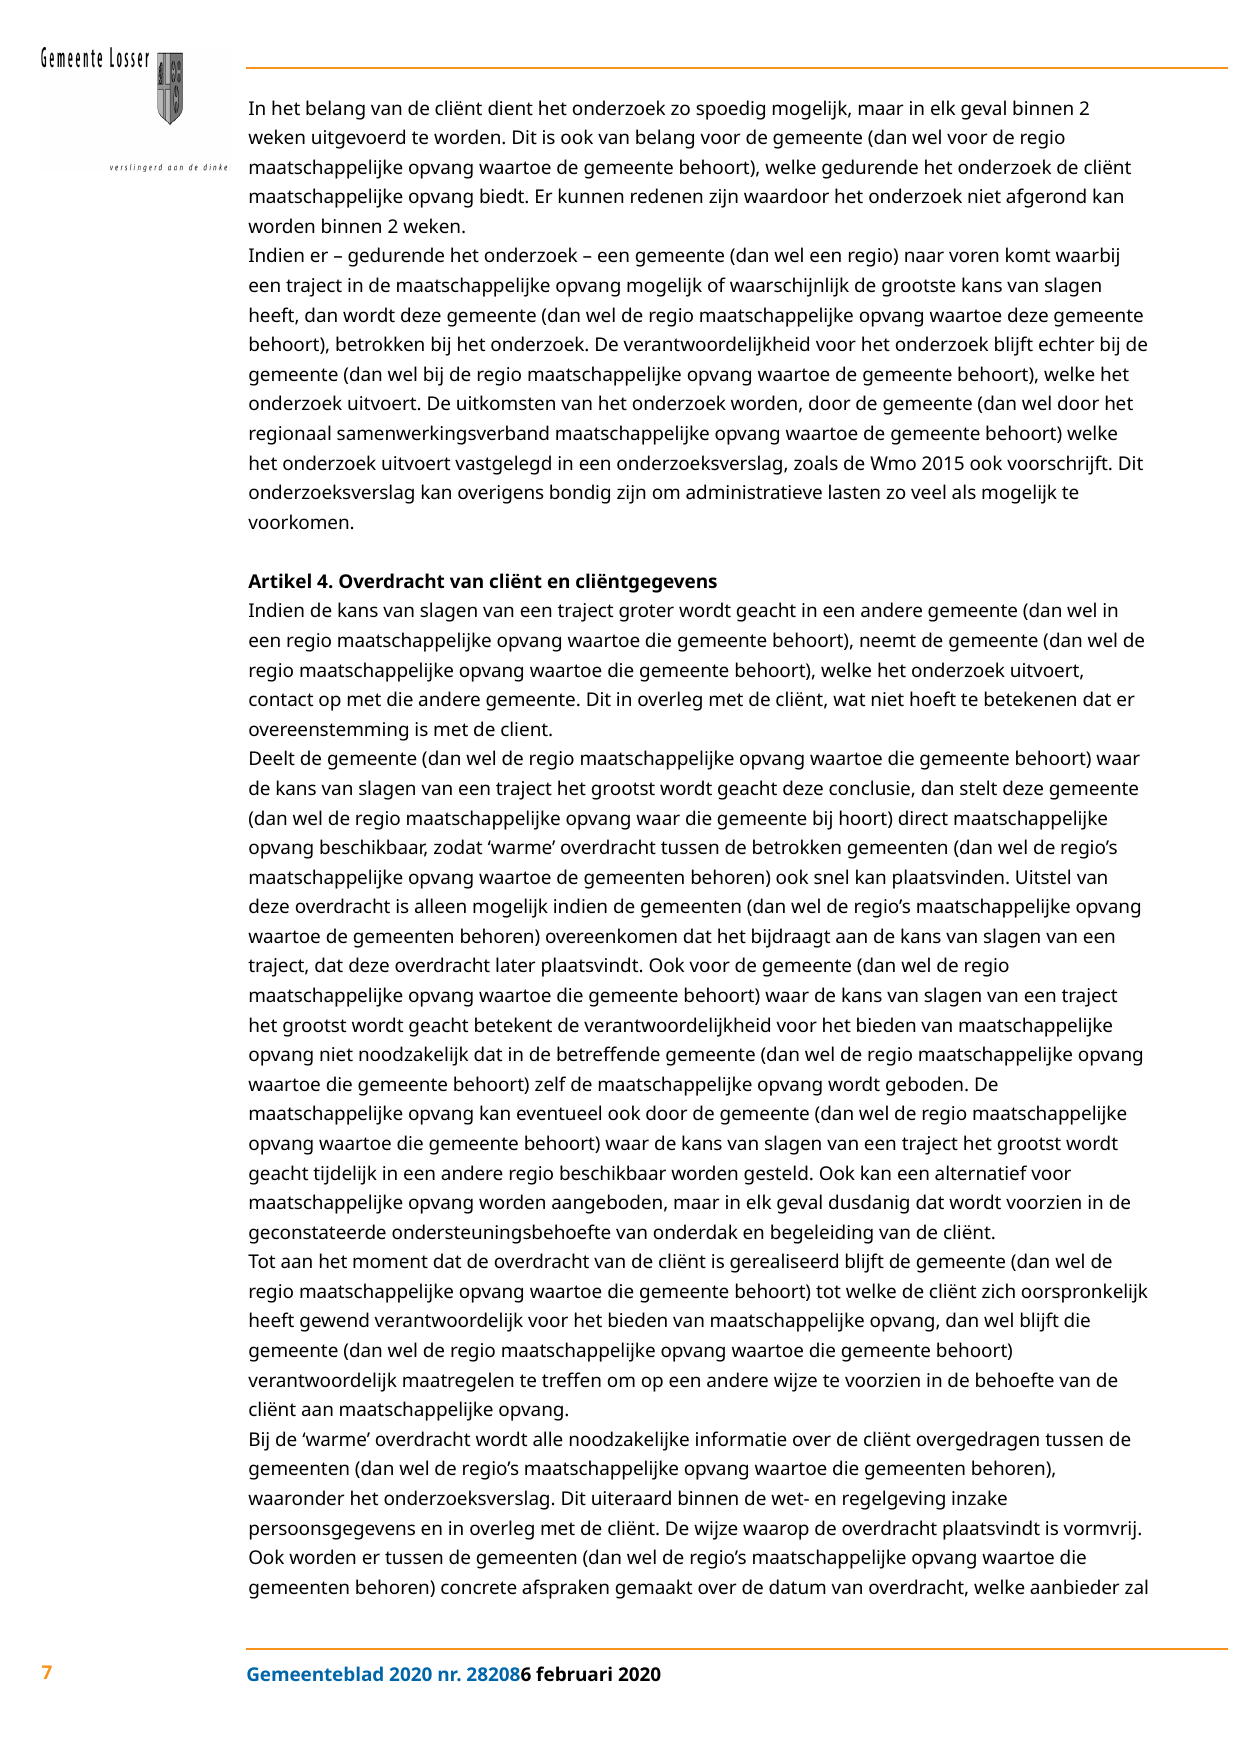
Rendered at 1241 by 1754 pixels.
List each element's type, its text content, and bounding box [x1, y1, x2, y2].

text Deelt de gemeente (dan wel de regio maatschappelijke opvang waartoe die gemeente behoort) waar de kans van slagen van een traject het grootst wordt geacht deze conclusie, dan stelt deze gemeente (dan wel de regio maatschappelijke opvang waar die gemeente bij hoort) direct maatschappelijke opvang beschikbaar, zodat ‘warme’ overdracht tussen de betrokken gemeenten (dan wel de regio’s maatschappelijke opvang waartoe de gemeenten behoren) ook snel kan plaatsvinden. Uitstel van deze overdracht is alleen mogelijk indien de gemeenten (dan wel de regio’s maatschappelijke opvang waartoe de gemeenten behoren) overeenkomen dat het bijdraagt aan de kans van slagen van een traject, dat deze overdracht later plaatsvindt. Ook voor de gemeente (dan wel de regio maatschappelijke opvang waartoe die gemeente behoort) waar de kans van slagen van een traject het grootst wordt geacht betekent de verantwoordelijkheid voor het bieden van maatschappelijke opvang niet noodzakelijk dat in de betreffende gemeente (dan wel de regio maatschappelijke opvang waartoe die gemeente behoort) zelf de maatschappelijke opvang wordt geboden. De maatschappelijke opvang kan eventueel ook door de gemeente (dan wel de regio maatschappelijke opvang waartoe die gemeente behoort) waar de kans van slagen van een traject het grootst wordt geacht tijdelijk in een andere regio beschikbaar worden gesteld. Ook kan een alternatief voor maatschappelijke opvang worden aangeboden, maar in elk geval dusdanig dat wordt voorzien in de geconstateerde ondersteuningsbehoefte van onderdak en begeleiding van de cliënt. [248, 746, 1152, 1245]
text Bij de ‘warme’ overdracht wordt alle noodzakelijke informatie over de cliënt overgedragen tussen de gemeenten (dan wel de regio’s maatschappelijke opvang waartoe die gemeenten behoren), waaronder het onderzoeksverslag. Dit uiteraard binnen de wet- en regelgeving inzake persoonsgegevens en in overleg met de cliënt. De wijze waarop de overdracht plaatsvindt is vormvrij. [248, 1426, 1152, 1541]
text Artikel 4. Overdracht van cliënt en cliëntgegevens [248, 568, 1152, 594]
text Ook worden er tussen de gemeenten (dan wel de regio’s maatschappelijke opvang waartoe die gemeenten behoren) concrete afspraken gemaakt over de datum van overdracht, welke aanbieder zal [248, 1544, 1152, 1600]
picture [41, 47, 231, 172]
text Tot aan het moment dat de overdracht van de cliënt is gerealiseerd blijft de gemeente (dan wel de regio maatschappelijke opvang waartoe die gemeente behoort) tot welke de cliënt zich oorspronkelijk heeft gewend verantwoordelijk voor het bieden van maatschappelijke opvang, dan wel blijft die gemeente (dan wel de regio maatschappelijke opvang waartoe die gemeente behoort) verantwoordelijk maatregelen te treffen om op een andere wijze te voorzien in de behoefte van de cliënt aan maatschappelijke opvang. [248, 1248, 1152, 1422]
text Indien er – gedurende het onderzoek – een gemeente (dan wel een regio) naar voren komt waarbij een traject in de maatschappelijke opvang mogelijk of waarschijnlijk de grootste kans van slagen heeft, dan wordt deze gemeente (dan wel de regio maatschappelijke opvang waartoe deze gemeente behoort), betrokken bij het onderzoek. De verantwoordelijkheid voor het onderzoek blijft echter bij de gemeente (dan wel bij de regio maatschappelijke opvang waartoe de gemeente behoort), welke het onderzoek uitvoert. De uitkomsten van het onderzoek worden, door de gemeente (dan wel door het regionaal samenwerkingsverband maatschappelijke opvang waartoe de gemeente behoort) welke het onderzoek uitvoert vastgelegd in een onderzoeksverslag, zoals de Wmo 2015 ook voorschrijft. Dit onderzoeksverslag kan overigens bondig zijn om administratieve lasten zo veel als mogelijk te voorkomen. [248, 243, 1152, 535]
text Indien de kans van slagen van een traject groter wordt geacht in een andere gemeente (dan wel in een regio maatschappelijke opvang waartoe die gemeente behoort), neemt de gemeente (dan wel de regio maatschappelijke opvang waartoe die gemeente behoort), welke het onderzoek uitvoert, contact op met die andere gemeente. Dit in overleg met de cliënt, wat niet hoeft te betekenen dat er overeenstemming is met de client. [248, 598, 1152, 742]
text In het belang van de cliënt dient het onderzoek zo spoedig mogelijk, maar in elk geval binnen 2 weken uitgevoerd te worden. Dit is ook van belang voor de gemeente (dan wel voor de regio maatschappelijke opvang waartoe de gemeente behoort), welke gedurende het onderzoek de cliënt maatschappelijke opvang biedt. Er kunnen redenen zijn waardoor het onderzoek niet afgerond kan worden binnen 2 weken. [248, 95, 1152, 239]
